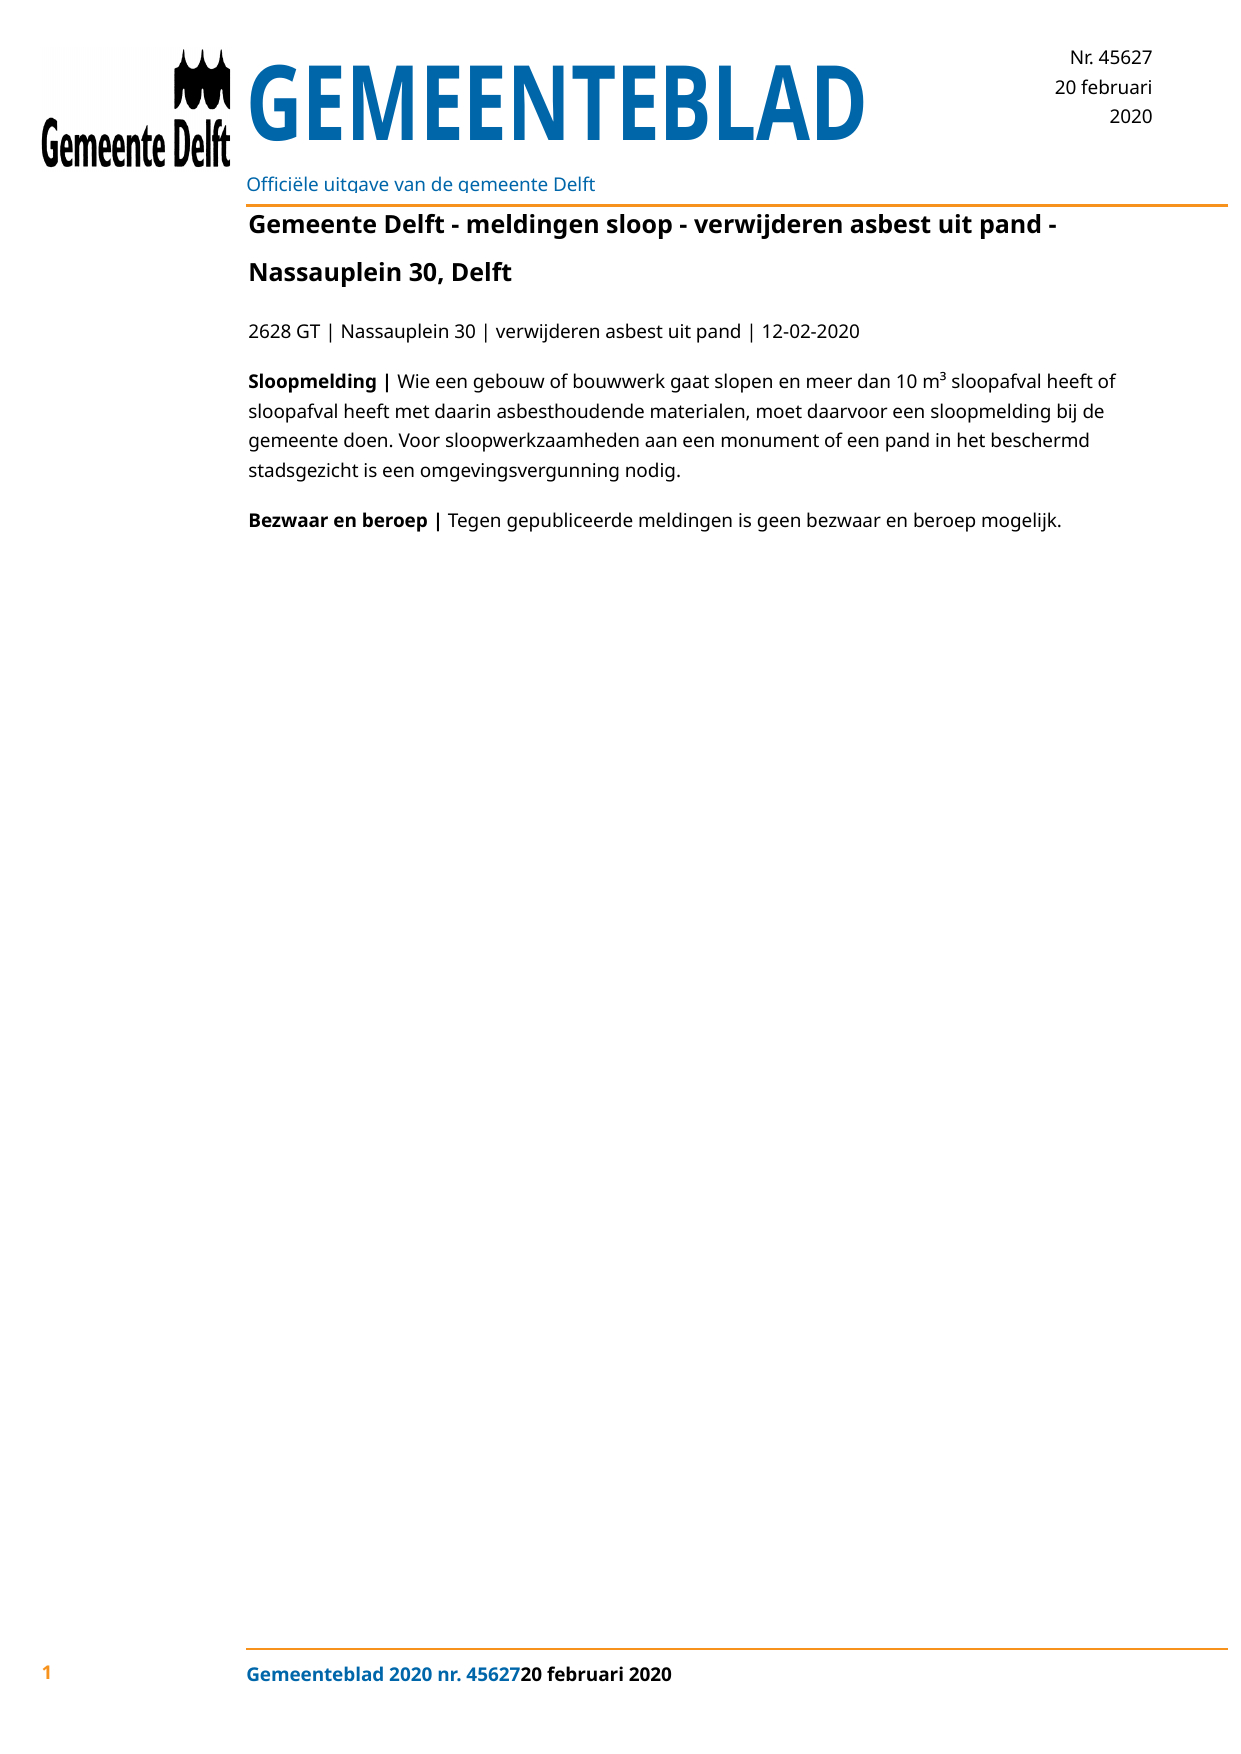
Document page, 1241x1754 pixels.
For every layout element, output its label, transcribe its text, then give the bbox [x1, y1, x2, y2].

text Sloopmelding | Wie een gebouw of bouwwerk gaat slopen en meer dan 10 m³ sloopafval heeft of sloopafval heeft met daarin asbesthoudende materialen, moet daarvoor een sloopmelding bij de gemeente doen. Voor sloopwerkzaamheden aan een monument of een pand in het beschermd stadsgezicht is een omgevingsvergunning nodig. [248, 368, 1152, 483]
text Bezwaar en beroep | Tegen gepubliceerde meldingen is geen bezwaar en beroep mogelijk. [248, 507, 1152, 533]
picture [41, 47, 231, 172]
text 2628 GT | Nassauplein 30 | verwijderen asbest uit pand | 12-02-2020 [248, 318, 1152, 344]
text Gemeente Delft - meldingen sloop - verwijderen asbest uit pand - Nassauplein 30, Delft [248, 207, 1152, 288]
